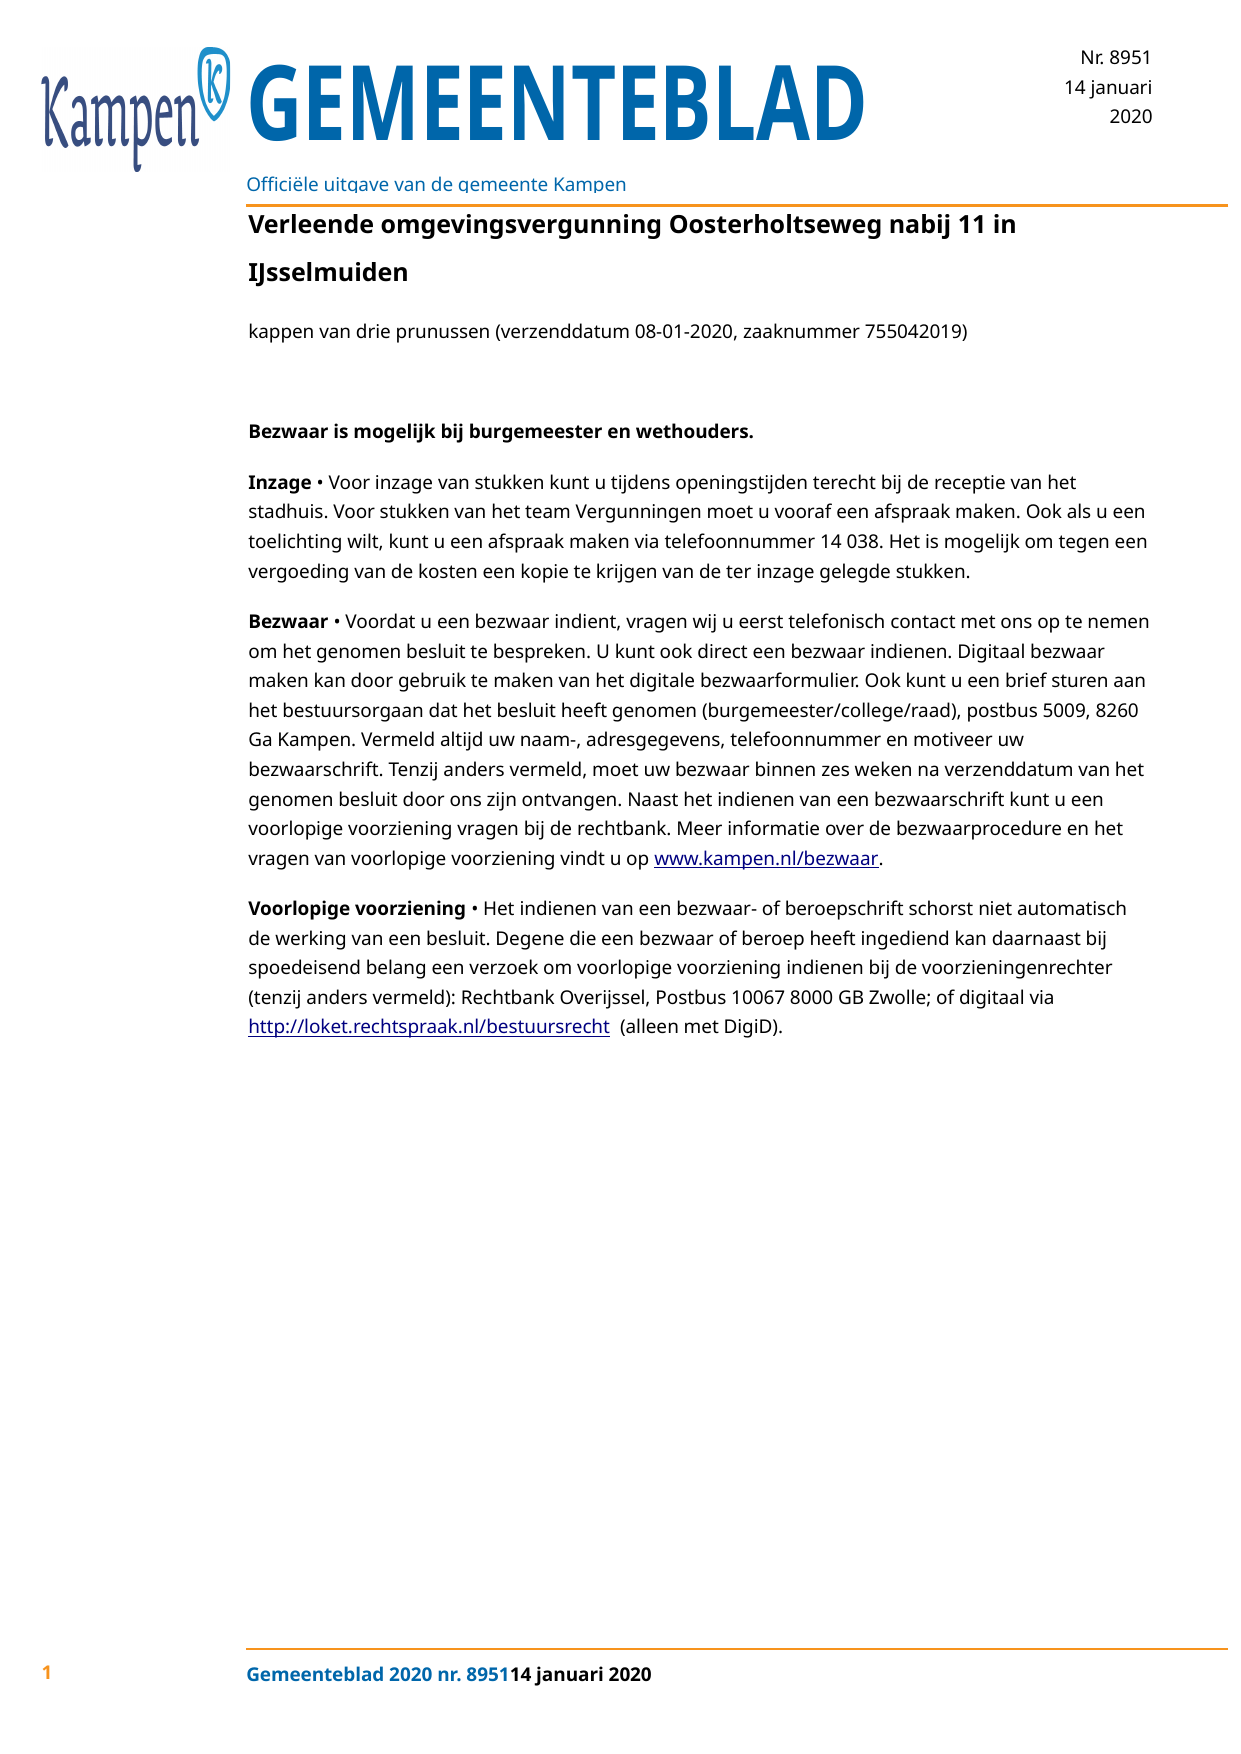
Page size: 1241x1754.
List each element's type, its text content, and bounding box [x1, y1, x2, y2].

text Verleende omgevingsvergunning Oosterholtseweg nabij 11 in IJsselmuiden [248, 207, 1152, 288]
text Bezwaar • Voordat u een bezwaar indient, vragen wij u eerst telefonisch contact met ons op te nemen om het genomen besluit te bespreken. U kunt ook direct een bezwaar indienen. Digitaal bezwaar maken kan door gebruik te maken van het digitale bezwaarformulier. Ook kunt u een brief sturen aan het bestuursorgaan dat het besluit heeft genomen (burgemeester/college/raad), postbus 5009, 8260 Ga Kampen. Vermeld altijd uw naam-, adresgegevens, telefoonnummer en motiveer uw bezwaarschrift. Tenzij anders vermeld, moet uw bezwaar binnen zes weken na verzenddatum van het genomen besluit door ons zijn ontvangen. Naast het indienen van een bezwaarschrift kunt u een voorlopige voorziening vragen bij de rechtbank. Meer informatie over de bezwaarprocedure en het vragen van voorlopige voorziening vindt u op www.kampen.nl/bezwaar. [248, 608, 1152, 871]
text Voorlopige voorziening • Het indienen van een bezwaar- of beroepschrift schorst niet automatisch de werking van een besluit. Degene die een bezwaar of beroep heeft ingediend kan daarnaast bij spoedeisend belang een verzoek om voorlopige voorziening indienen bij de voorzieningenrechter (tenzij anders vermeld): Rechtbank Overijssel, Postbus 10067 8000 GB Zwolle; of digitaal via http://loket.rechtspraak.nl/bestuursrecht (alleen met DigiD). [248, 895, 1152, 1039]
picture [41, 47, 231, 172]
text Bezwaar is mogelijk bij burgemeester en wethouders. [248, 419, 1152, 444]
text Inzage • Voor inzage van stukken kunt u tijdens openingstijden terecht bij de receptie van het stadhuis. Voor stukken van het team Vergunningen moet u vooraf een afspraak maken. Ook als u een toelichting wilt, kunt u een afspraak maken via telefoonnummer 14 038. Het is mogelijk om tegen een vergoeding van de kosten een kopie te krijgen van de ter inzage gelegde stukken. [248, 469, 1152, 584]
text kappen van drie prunussen (verzenddatum 08-01-2020, zaaknummer 755042019) [248, 318, 1152, 344]
